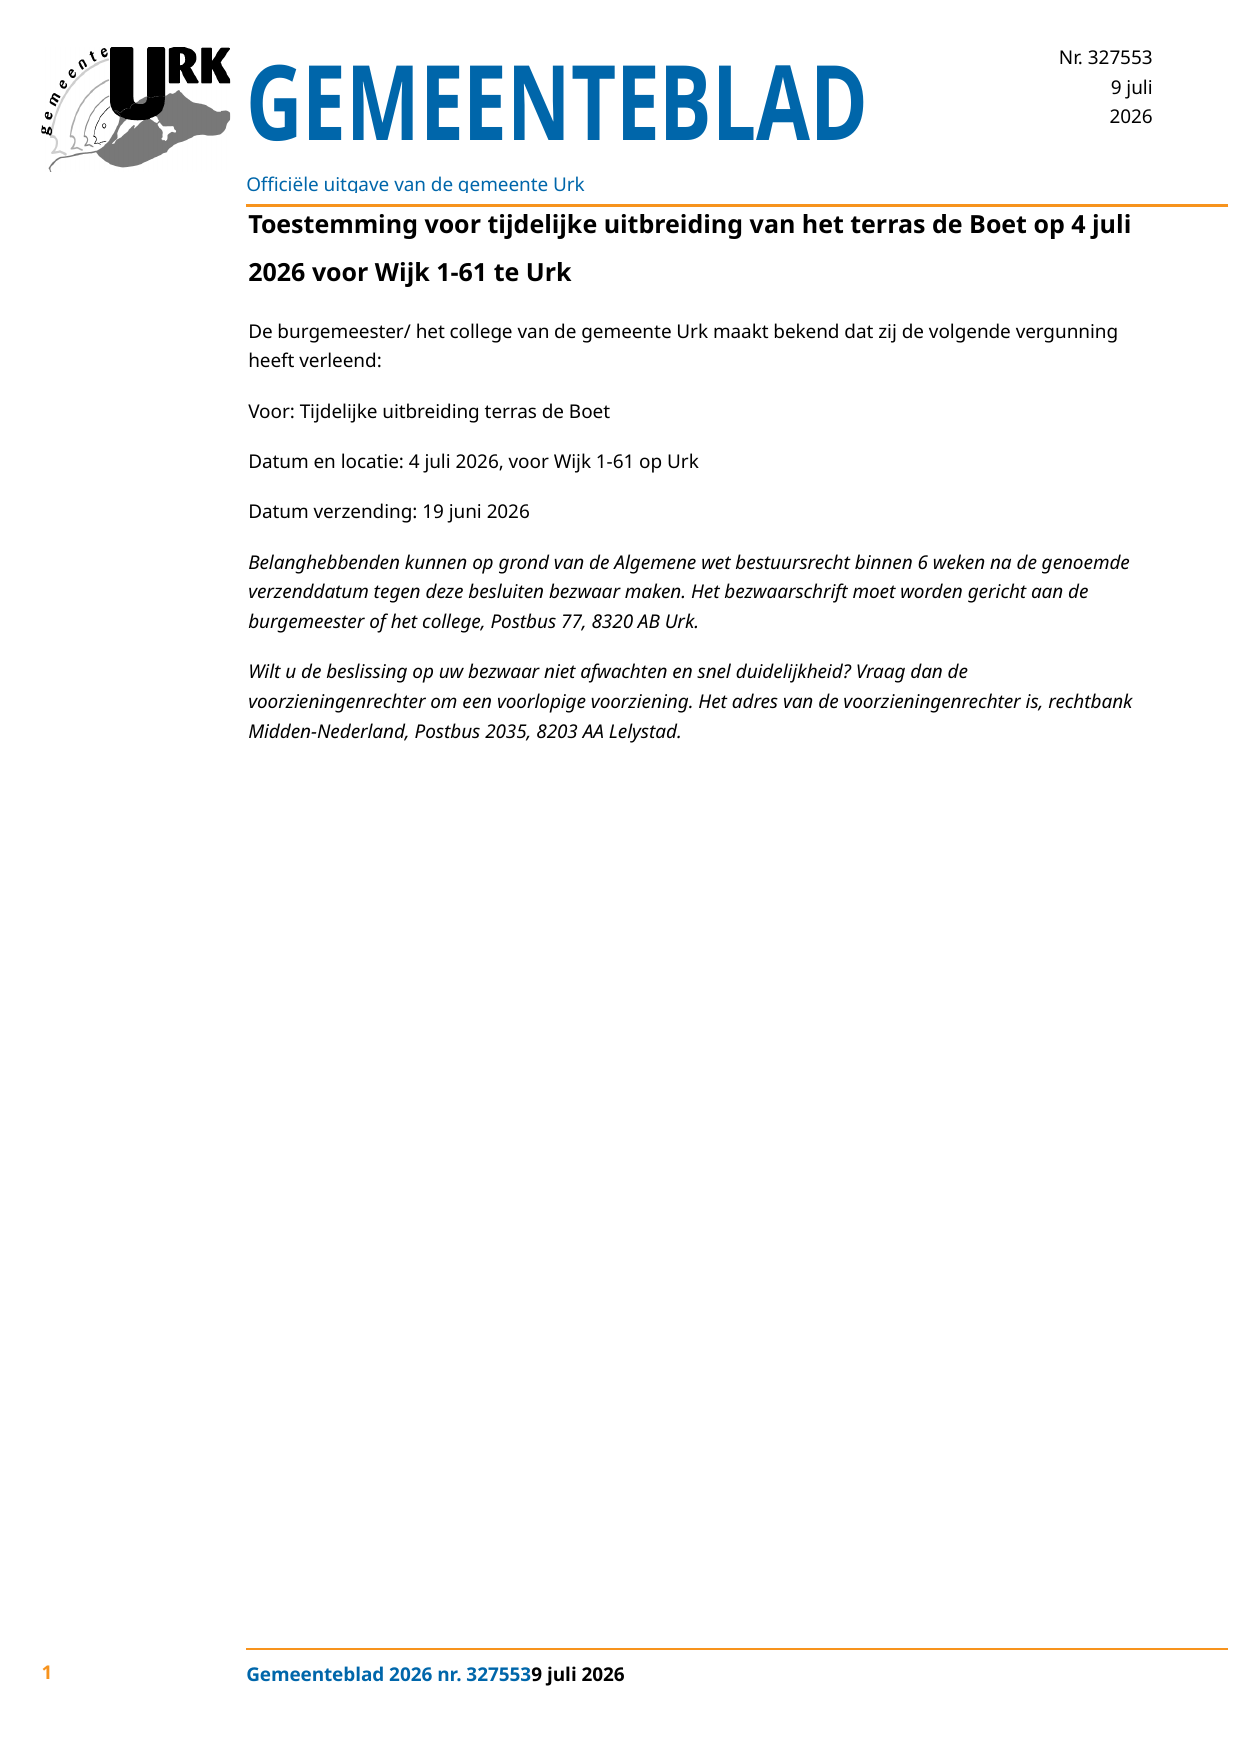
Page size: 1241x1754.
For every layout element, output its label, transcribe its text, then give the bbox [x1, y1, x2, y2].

text Voor: Tijdelijke uitbreiding terras de Boet [248, 398, 1152, 424]
text Datum verzending: 19 juni 2026 [248, 499, 1152, 524]
text De burgemeester/ het college van de gemeente Urk maakt bekend dat zij de volgende vergunning heeft verleend: [248, 318, 1152, 373]
text Datum en locatie: 4 juli 2026, voor Wijk 1-61 op Urk [248, 448, 1152, 474]
text Wilt u de beslissing op uw bezwaar niet afwachten en snel duidelijkheid? Vraag dan de voorzieningenrechter om een voorlopige voorziening. Het adres van de voorzieningenrechter is, rechtbank Midden-Nederland, Postbus 2035, 8203 AA Lelystad. [248, 659, 1152, 744]
picture [41, 47, 231, 172]
text Belanghebbenden kunnen op grond van de Algemene wet bestuursrecht binnen 6 weken na de genoemde verzenddatum tegen deze besluiten bezwaar maken. Het bezwaarschrift moet worden gericht aan de burgemeester of het college, Postbus 77, 8320 AB Urk. [248, 549, 1152, 634]
text Toestemming voor tijdelijke uitbreiding van het terras de Boet op 4 juli 2026 voor Wijk 1-61 te Urk [248, 207, 1152, 288]
